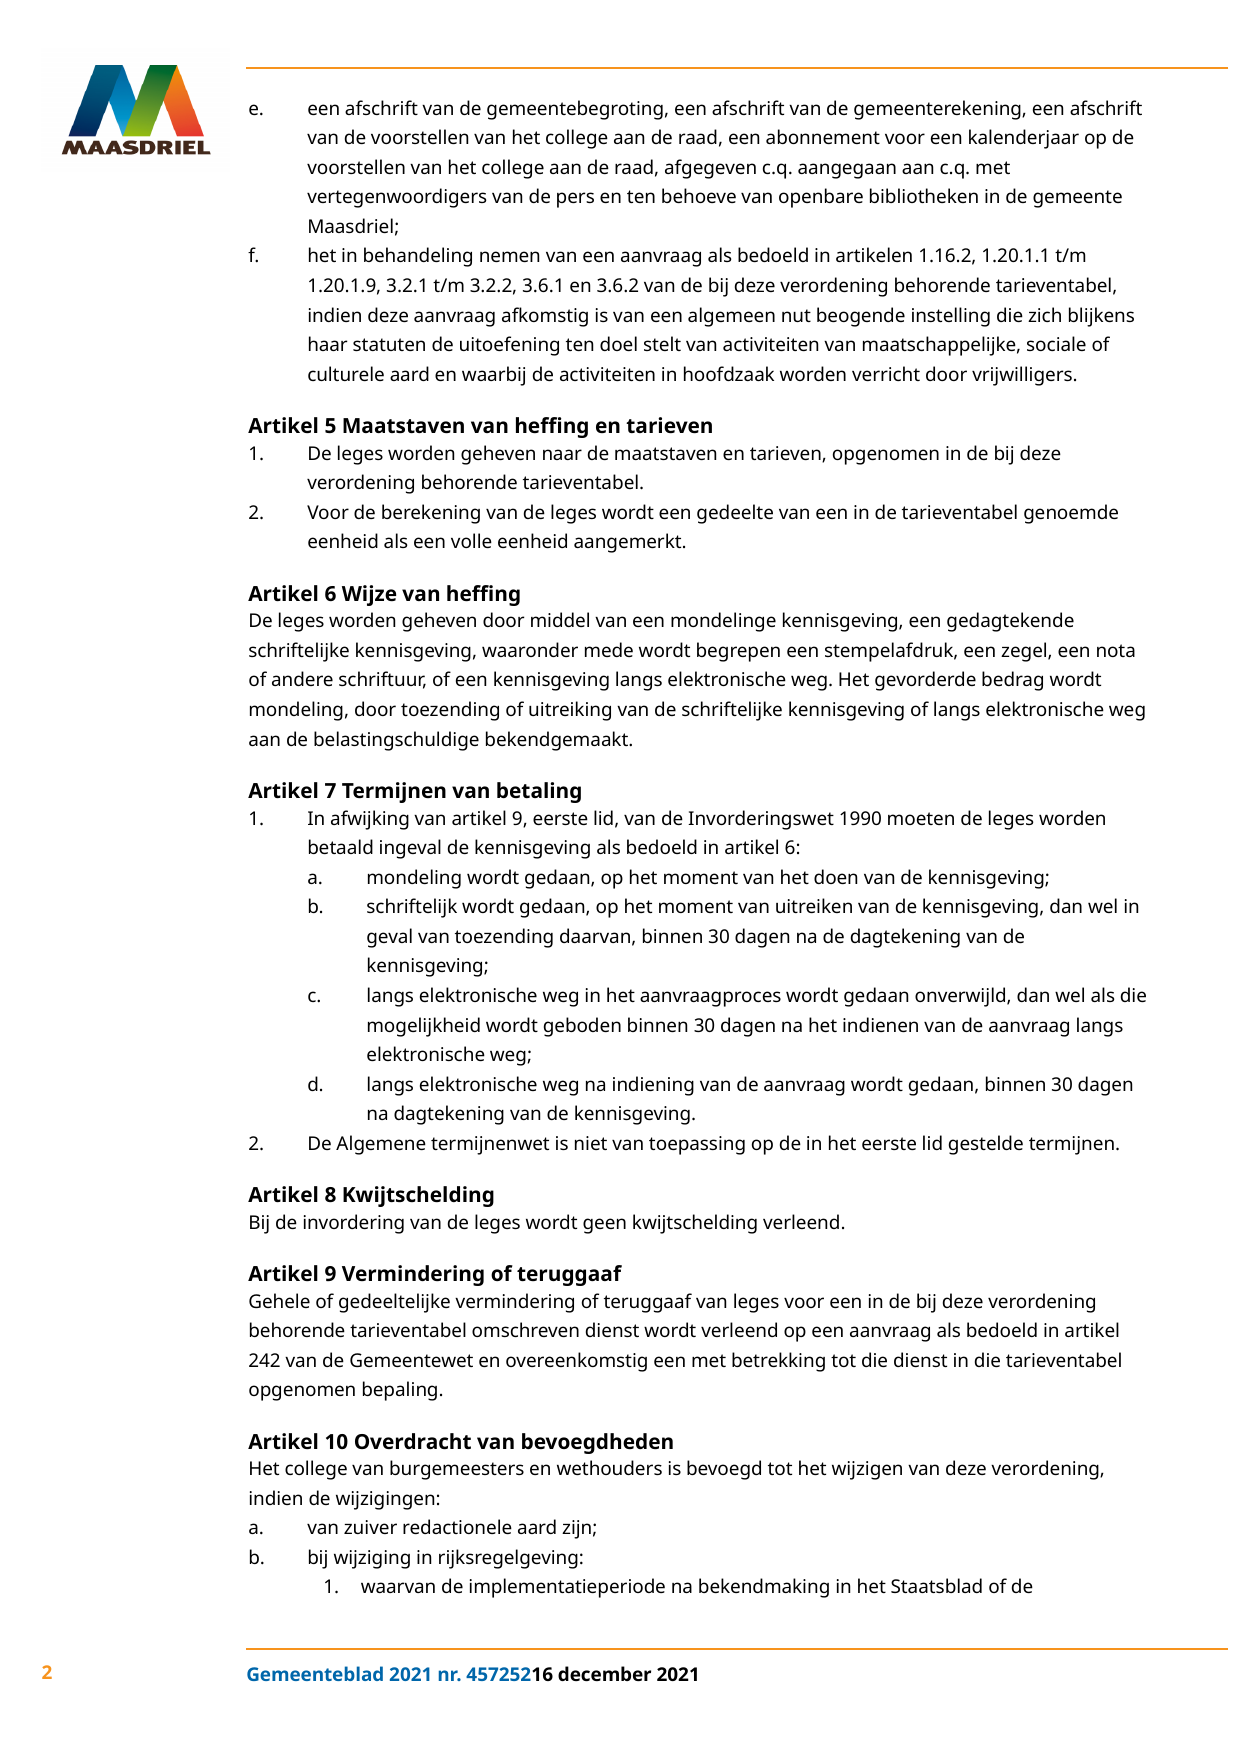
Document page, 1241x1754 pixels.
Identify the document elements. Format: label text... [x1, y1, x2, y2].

list bij wijziging in rijksregelgeving: [248, 1544, 1152, 1570]
list schriftelijk wordt gedaan, op het moment van uitreiken van de kennisgeving, dan wel in geval van toezending daarvan, binnen 30 dagen na de dagtekening van de kennisgeving; [307, 893, 1152, 978]
text Artikel 5 Maatstaven van heffing en tarieven [248, 411, 1152, 440]
text Artikel 7 Termijnen van betaling [248, 776, 1152, 805]
text De leges worden geheven door middel van een mondelinge kennisgeving, een gedagtekende schriftelijke kennisgeving, waaronder mede wordt begrepen een stempelafdruk, een zegel, een nota of andere schriftuur, of een kennisgeving langs elektronische weg. Het gevorderde bedrag wordt mondeling, door toezending of uitreiking van de schriftelijke kennisgeving of langs elektronische weg aan de belastingschuldige bekendgemaakt. [248, 607, 1152, 752]
list De Algemene termijnenwet is niet van toepassing op de in het eerste lid gestelde termijnen. [248, 1130, 1152, 1156]
list een afschrift van de gemeentebegroting, een afschrift van de gemeenterekening, een afschrift van de voorstellen van het college aan de raad, een abonnement voor een kalenderjaar op de voorstellen van het college aan de raad, afgegeven c.q. aangegaan aan c.q. met vertegenwoordigers van de pers en ten behoeve van openbare bibliotheken in de gemeente Maasdriel; [248, 95, 1152, 239]
list langs elektronische weg in het aanvraagproces wordt gedaan onverwijld, dan wel als die mogelijkheid wordt geboden binnen 30 dagen na het indienen van de aanvraag langs elektronische weg; [307, 982, 1152, 1067]
list waarvan de implementatieperiode na bekendmaking in het Staatsblad of de [323, 1574, 1152, 1599]
text Artikel 9 Vermindering of teruggaaf [248, 1259, 1152, 1288]
list van zuiver redactionele aard zijn; [248, 1514, 1152, 1540]
text Artikel 10 Overdracht van bevoegdheden [248, 1427, 1152, 1455]
list In afwijking van artikel 9, eerste lid, van de Invorderingswet 1990 moeten de leges worden betaald ingeval de kennisgeving als bedoeld in artikel 6: [248, 805, 1152, 860]
text Artikel 8 Kwijtschelding [248, 1181, 1152, 1209]
text Bij de invordering van de leges wordt geen kwijtschelding verleend. [248, 1209, 1152, 1235]
list De leges worden geheven naar de maatstaven en tarieven, opgenomen in de bij deze verordening behorende tarieventabel. [248, 440, 1152, 495]
list mondeling wordt gedaan, op het moment van het doen van de kennisgeving; [307, 864, 1152, 889]
picture [41, 47, 231, 172]
list Voor de berekening van de leges wordt een gedeelte van een in de tarieventabel genoemde eenheid als een volle eenheid aangemerkt. [248, 499, 1152, 554]
text Gehele of gedeeltelijke vermindering of teruggaaf van leges voor een in de bij deze verordening behorende tarieventabel omschreven dienst wordt verleend op een aanvraag als bedoeld in artikel 242 van de Gemeentewet en overeenkomstig een met betrekking tot die dienst in die tarieventabel opgenomen bepaling. [248, 1288, 1152, 1402]
text Artikel 6 Wijze van heffing [248, 579, 1152, 607]
list langs elektronische weg na indiening van de aanvraag wordt gedaan, binnen 30 dagen na dagtekening van de kennisgeving. [307, 1071, 1152, 1126]
list het in behandeling nemen van een aanvraag als bedoeld in artikelen 1.16.2, 1.20.1.1 t/m 1.20.1.9, 3.2.1 t/m 3.2.2, 3.6.1 en 3.6.2 van de bij deze verordening behorende tarieventabel, indien deze aanvraag afkomstig is van een algemeen nut beogende instelling die zich blijkens haar statuten de uitoefening ten doel stelt van activiteiten van maatschappelijke, sociale of culturele aard en waarbij de activiteiten in hoofdzaak worden verricht door vrijwilligers. [248, 243, 1152, 387]
text Het college van burgemeesters en wethouders is bevoegd tot het wijzigen van deze verordening, indien de wijzigingen: [248, 1455, 1152, 1511]
